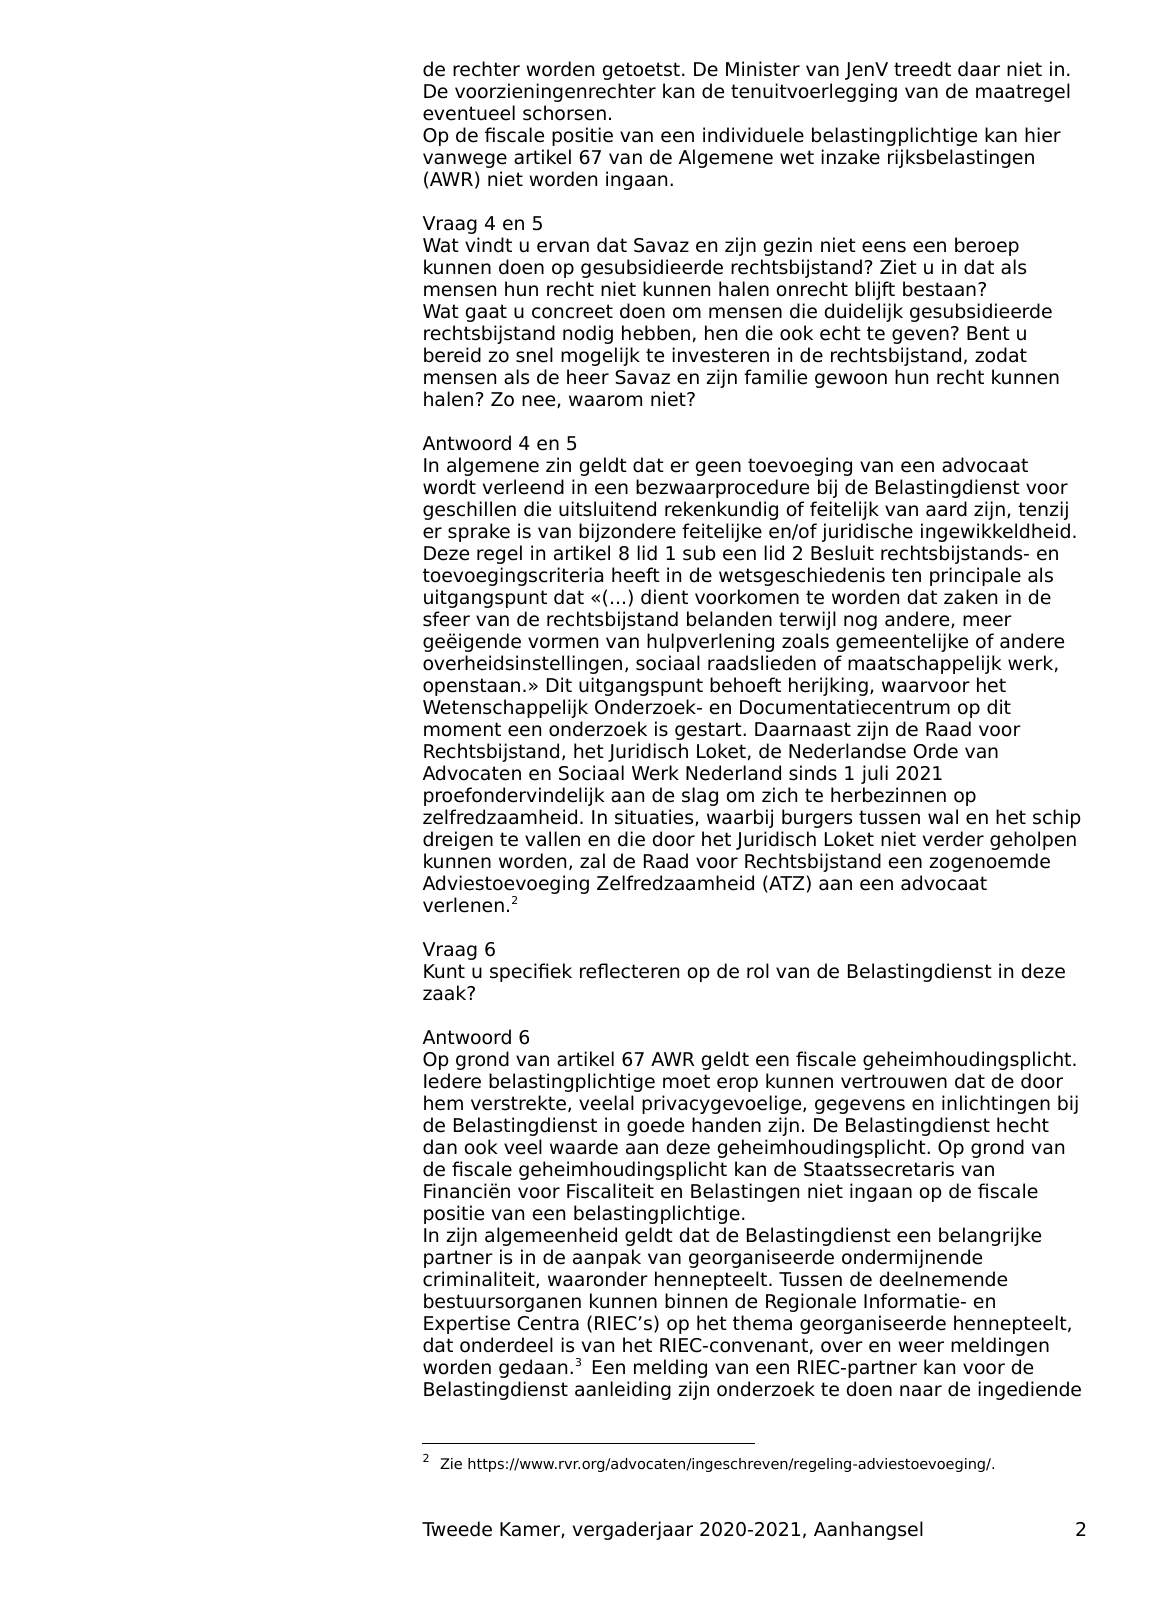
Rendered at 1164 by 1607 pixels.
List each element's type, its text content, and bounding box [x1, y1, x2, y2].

text de rechter worden getoetst. De Minister van JenV treedt daar niet in. De voorzieningenrechter kan de tenuitvoerlegging van de maatregel eventueel schorsen. [422, 59, 1087, 125]
text Antwoord 6 [422, 1027, 1087, 1049]
text Kunt u specifiek reflecteren op de rol van de Belastingdienst in deze zaak? [422, 961, 1087, 1005]
text Wat gaat u concreet doen om mensen die duidelijk gesubsidieerde rechtsbijstand nodig hebben, hen die ook echt te geven? Bent u bereid zo snel mogelijk te investeren in de rechtsbijstand, zodat mensen als de heer Savaz en zijn familie gewoon hun recht kunnen halen? Zo nee, waarom niet? [422, 301, 1087, 411]
text Zie https://www.rvr.org/advocaten/ingeschreven/regeling-adviestoevoeging/. [422, 1452, 1087, 1474]
text In zijn algemeenheid geldt dat de Belastingdienst een belangrijke partner is in de aanpak van georganiseerde ondermijnende criminaliteit, waaronder hennepteelt. Tussen de deelnemende bestuursorganen kunnen binnen de Regionale Informatie- en Expertise Centra (RIEC’s) op het thema georganiseerde hennepteelt, dat onderdeel is van het RIEC-convenant, over en weer meldingen worden gedaan. Een melding van een RIEC-partner kan voor de Belastingdienst aanleiding zijn onderzoek te doen naar de ingediende [422, 1225, 1087, 1401]
text Vraag 4 en 5 [422, 213, 1087, 235]
text In algemene zin geldt dat er geen toevoeging van een advocaat wordt verleend in een bezwaarprocedure bij de Belastingdienst voor geschillen die uitsluitend rekenkundig of feitelijk van aard zijn, tenzij er sprake is van bijzondere feitelijke en/of juridische ingewikkeldheid. Deze regel in artikel 8 lid 1 sub een lid 2 Besluit rechtsbijstands- en toevoegingscriteria heeft in de wetsgeschiedenis ten principale als uitgangspunt dat «(...) dient voorkomen te worden dat zaken in de sfeer van de rechtsbijstand belanden terwijl nog andere, meer geëigende vormen van hulpverlening zoals gemeentelijke of andere overheidsinstellingen, sociaal raadslieden of maatschappelijk werk, openstaan.» Dit uitgangspunt behoeft herijking, waarvoor het Wetenschappelijk Onderzoek- en Documentatiecentrum op dit moment een onderzoek is gestart. Daarnaast zijn de Raad voor Rechtsbijstand, het Juridisch Loket, de Nederlandse Orde van Advocaten en Sociaal Werk Nederland sinds 1 juli 2021 proefondervindelijk aan de slag om zich te herbezinnen op zelfredzaamheid. In situaties, waarbij burgers tussen wal en het schip dreigen te vallen en die door het Juridisch Loket niet verder geholpen kunnen worden, zal de Raad voor Rechtsbijstand een zogenoemde Adviestoevoeging Zelfredzaamheid (ATZ) aan een advocaat verlenen. [422, 455, 1087, 917]
text Antwoord 4 en 5 [422, 433, 1087, 455]
text Wat vindt u ervan dat Savaz en zijn gezin niet eens een beroep kunnen doen op gesubsidieerde rechtsbijstand? Ziet u in dat als mensen hun recht niet kunnen halen onrecht blijft bestaan? [422, 235, 1087, 301]
text Op de fiscale positie van een individuele belastingplichtige kan hier vanwege artikel 67 van de Algemene wet inzake rijksbelastingen (AWR) niet worden ingaan. [422, 125, 1087, 191]
text Op grond van artikel 67 AWR geldt een fiscale geheimhoudingsplicht. Iedere belastingplichtige moet erop kunnen vertrouwen dat de door hem verstrekte, veelal privacygevoelige, gegevens en inlichtingen bij de Belastingdienst in goede handen zijn. De Belastingdienst hecht dan ook veel waarde aan deze geheimhoudingsplicht. Op grond van de fiscale geheimhoudingsplicht kan de Staatssecretaris van Financiën voor Fiscaliteit en Belastingen niet ingaan op de fiscale positie van een belastingplichtige. [422, 1049, 1087, 1225]
text Vraag 6 [422, 939, 1087, 961]
